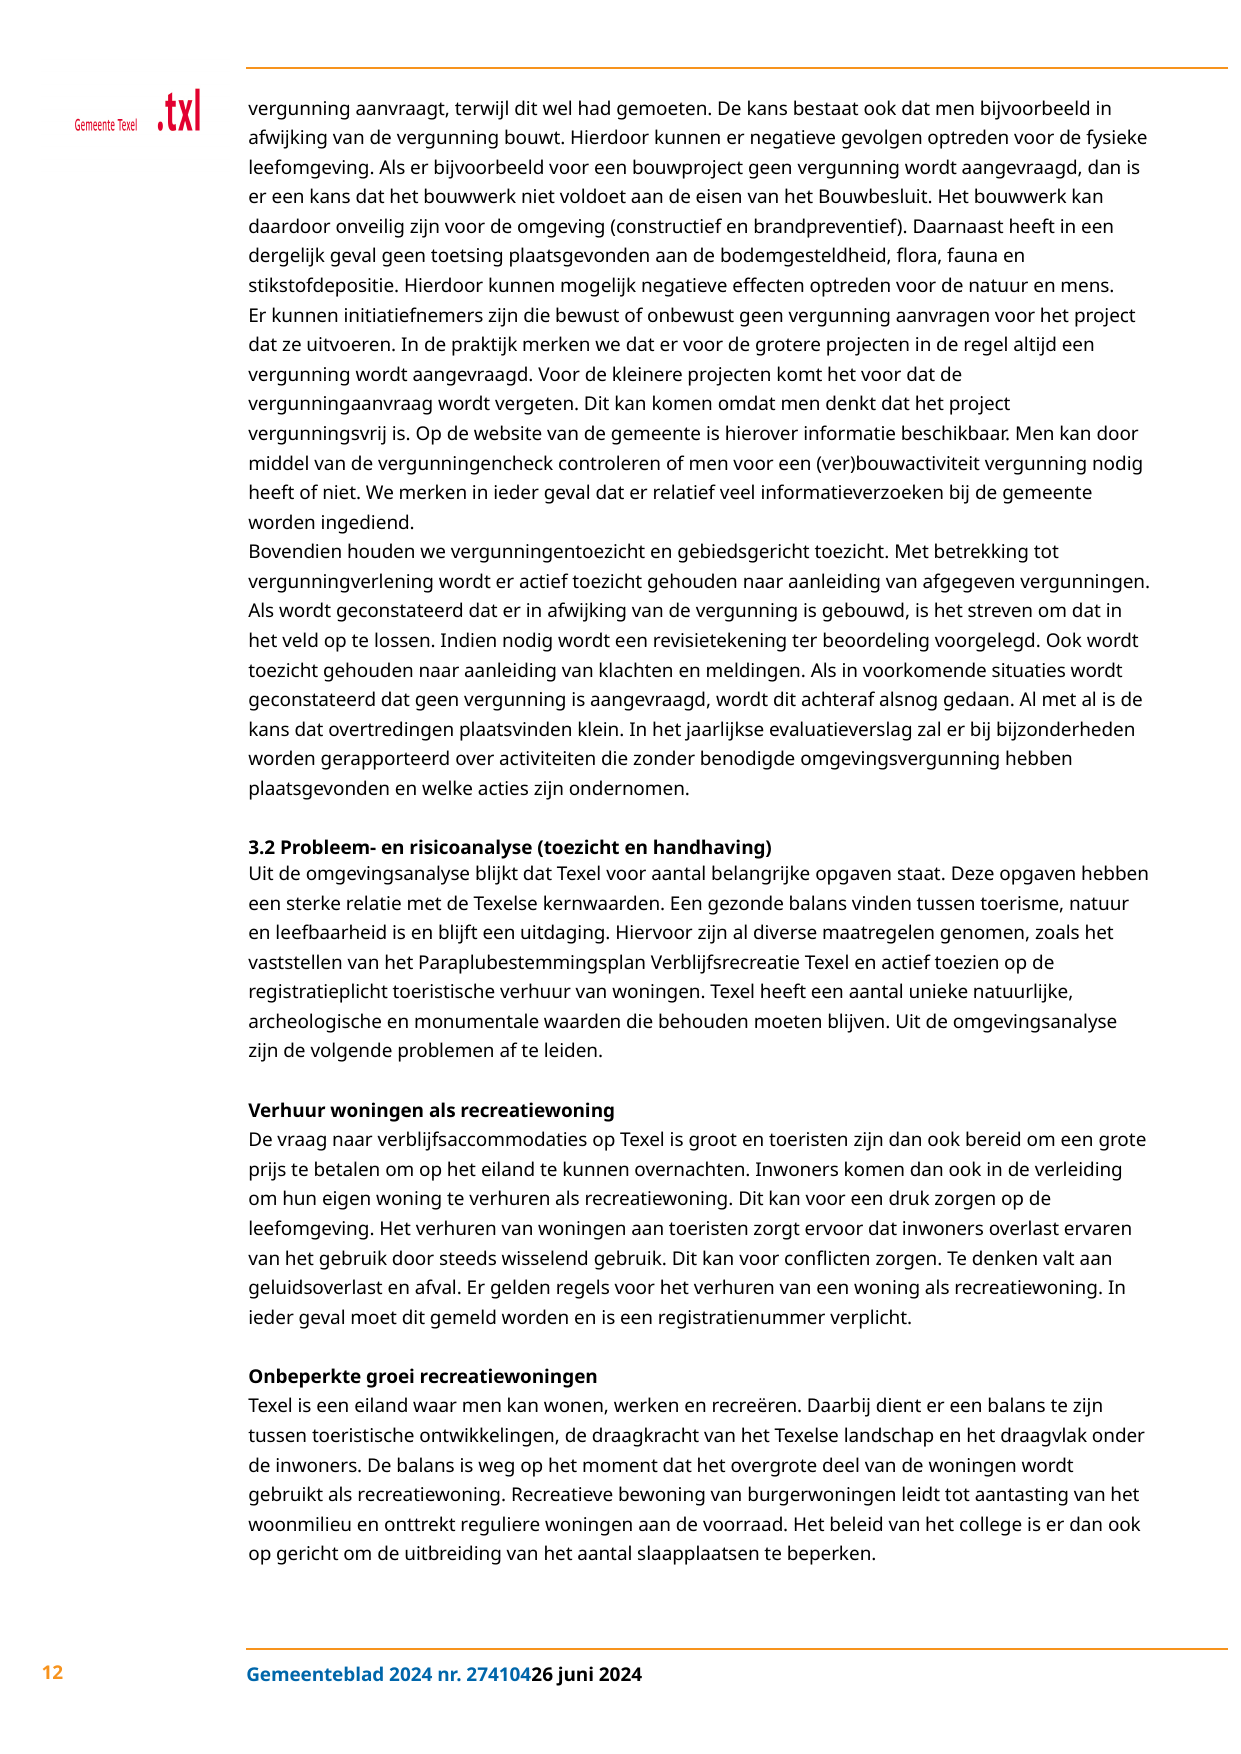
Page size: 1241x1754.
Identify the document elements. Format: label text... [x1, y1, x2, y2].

text Er kunnen initiatiefnemers zijn die bewust of onbewust geen vergunning aanvragen voor het project dat ze uitvoeren. In de praktijk merken we dat er voor de grotere projecten in de regel altijd een vergunning wordt aangevraagd. Voor de kleinere projecten komt het voor dat de vergunningaanvraag wordt vergeten. Dit kan komen omdat men denkt dat het project vergunningsvrij is. Op de website van de gemeente is hierover informatie beschikbaar. Men kan door middel van de vergunningencheck controleren of men voor een (ver)bouwactiviteit vergunning nodig heeft of niet. We merken in ieder geval dat er relatief veel informatieverzoeken bij de gemeente worden ingediend. [248, 302, 1152, 535]
text Texel is een eiland waar men kan wonen, werken en recreëren. Daarbij dient er een balans te zijn tussen toeristische ontwikkelingen, de draagkracht van het Texelse landschap en het draagvlak onder de inwoners. De balans is weg op het moment dat het overgrote deel van de woningen wordt gebruikt als recreatiewoning. Recreatieve bewoning van burgerwoningen leidt tot aantasting van het woonmilieu en onttrekt reguliere woningen aan de voorraad. Het beleid van het college is er dan ook op gericht om de uitbreiding van het aantal slaapplaatsen te beperken. [248, 1393, 1152, 1566]
text Uit de omgevingsanalyse blijkt dat Texel voor aantal belangrijke opgaven staat. Deze opgaven hebben een sterke relatie met de Texelse kernwaarden. Een gezonde balans vinden tussen toerisme, natuur en leefbaarheid is en blijft een uitdaging. Hiervoor zijn al diverse maatregelen genomen, zoals het vaststellen van het Paraplubestemmingsplan Verblijfsrecreatie Texel en actief toezien op de registratieplicht toeristische verhuur van woningen. Texel heeft een aantal unieke natuurlijke, archeologische en monumentale waarden die behouden moeten blijven. Uit de omgevingsanalyse zijn de volgende problemen af te leiden. [248, 860, 1152, 1063]
text vergunning aanvraagt, terwijl dit wel had gemoeten. De kans bestaat ook dat men bijvoorbeeld in afwijking van de vergunning bouwt. Hierdoor kunnen er negatieve gevolgen optreden voor de fysieke leefomgeving. Als er bijvoorbeeld voor een bouwproject geen vergunning wordt aangevraagd, dan is er een kans dat het bouwwerk niet voldoet aan de eisen van het Bouwbesluit. Het bouwwerk kan daardoor onveilig zijn voor de omgeving (constructief en brandpreventief). Daarnaast heeft in een dergelijk geval geen toetsing plaatsgevonden aan de bodemgesteldheid, flora, fauna en stikstofdepositie. Hierdoor kunnen mogelijk negatieve effecten optreden voor de natuur en mens. [248, 95, 1152, 298]
text Verhuur woningen als recreatiewoning [248, 1097, 1152, 1122]
text De vraag naar verblijfsaccommodaties op Texel is groot en toeristen zijn dan ook bereid om een grote prijs te betalen om op het eiland te kunnen overnachten. Inwoners komen dan ook in de verleiding om hun eigen woning te verhuren als recreatiewoning. Dit kan voor een druk zorgen op de leefomgeving. Het verhuren van woningen aan toeristen zorgt ervoor dat inwoners overlast ervaren van het gebruik door steeds wisselend gebruik. Dit kan voor conflicten zorgen. Te denken valt aan geluidsoverlast en afval. Er gelden regels voor het verhuren van een woning als recreatiewoning. In ieder geval moet dit gemeld worden en is een registratienummer verplicht. [248, 1126, 1152, 1329]
text Bovendien houden we vergunningentoezicht en gebiedsgericht toezicht. Met betrekking tot vergunningverlening wordt er actief toezicht gehouden naar aanleiding van afgegeven vergunningen. Als wordt geconstateerd dat er in afwijking van de vergunning is gebouwd, is het streven om dat in het veld op te lossen. Indien nodig wordt een revisietekening ter beoordeling voorgelegd. Ook wordt toezicht gehouden naar aanleiding van klachten en meldingen. Als in voorkomende situaties wordt geconstateerd dat geen vergunning is aangevraagd, wordt dit achteraf alsnog gedaan. Al met al is de kans dat overtredingen plaatsvinden klein. In het jaarlijkse evaluatieverslag zal er bij bijzonderheden worden gerapporteerd over activiteiten die zonder benodigde omgevingsvergunning hebben plaatsgevonden en welke acties zijn ondernomen. [248, 538, 1152, 801]
text 3.2 Probleem- en risicoanalyse (toezicht en handhaving) [248, 834, 1152, 860]
text Onbeperkte groei recreatiewoningen [248, 1363, 1152, 1389]
picture [41, 47, 231, 172]
